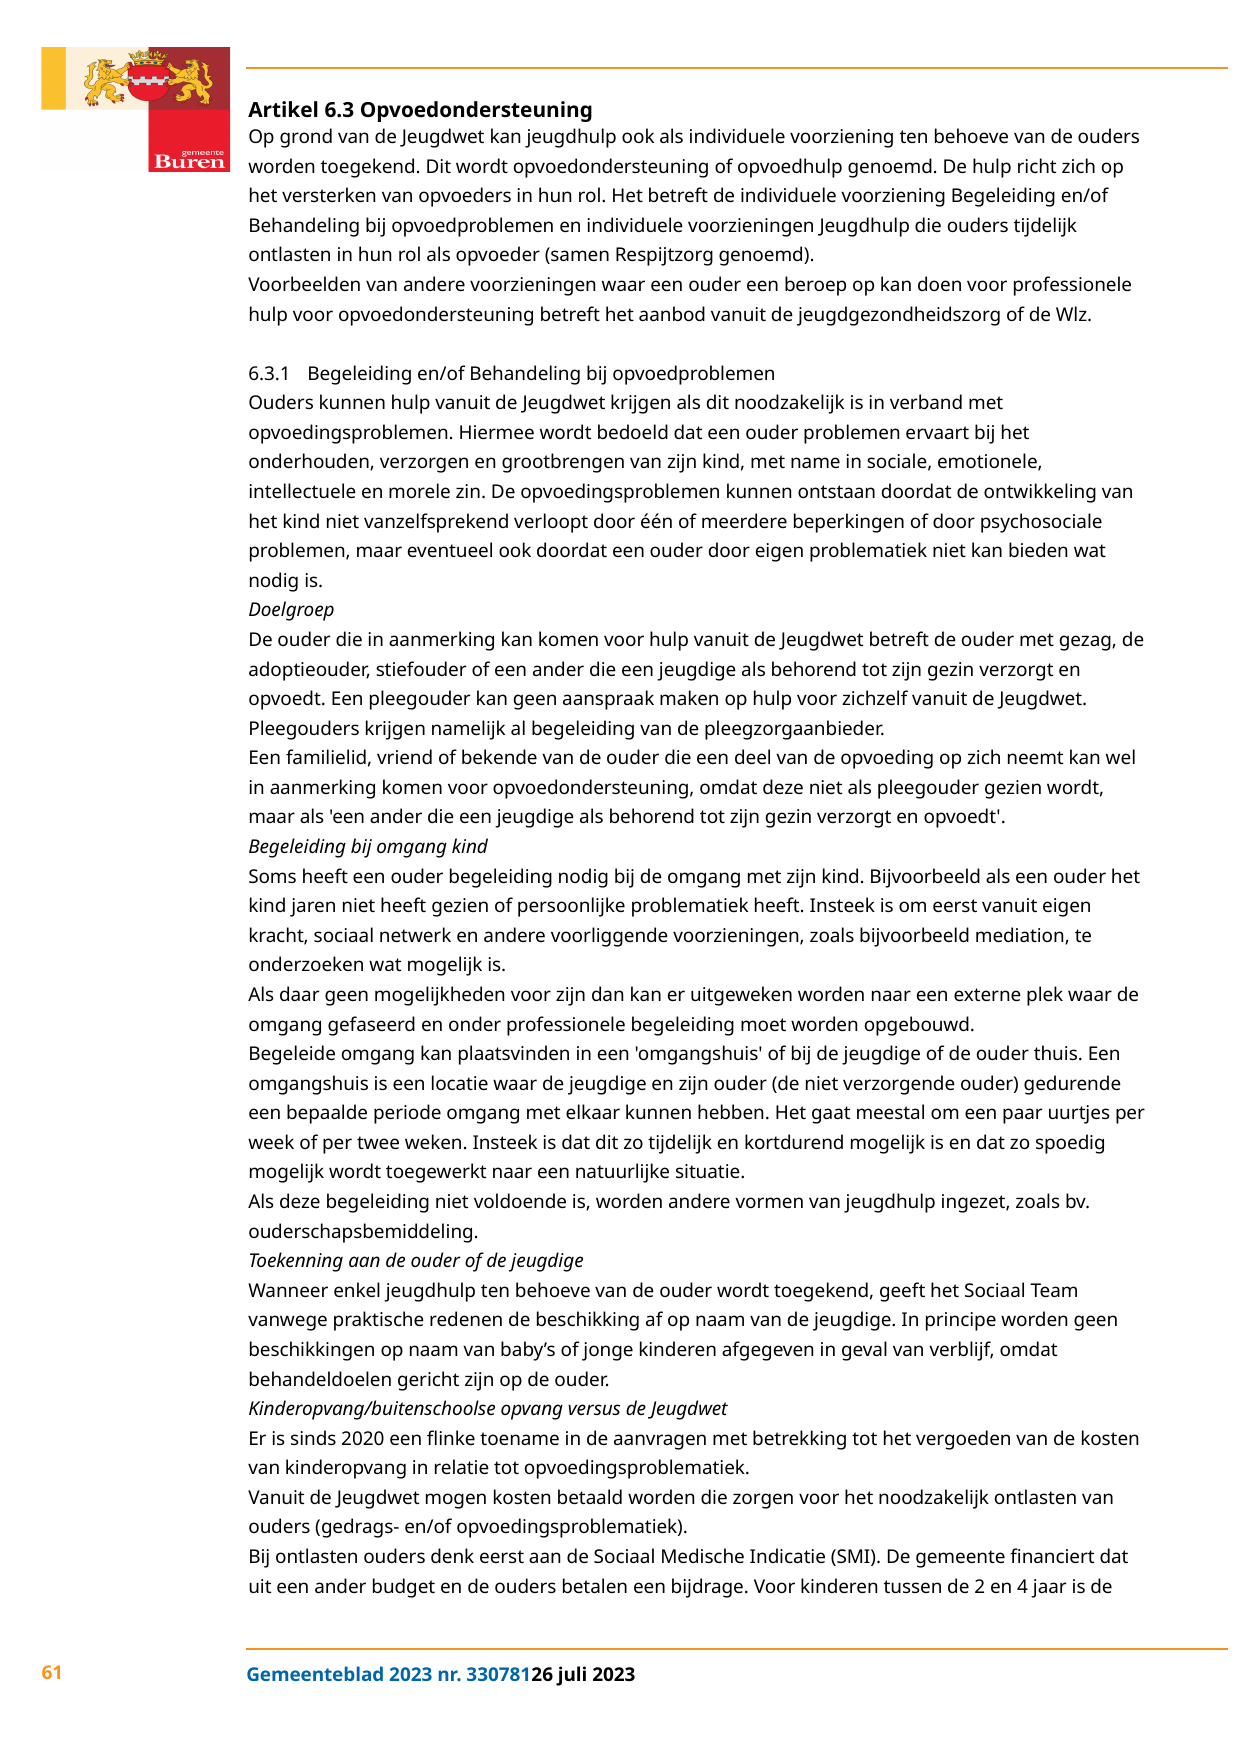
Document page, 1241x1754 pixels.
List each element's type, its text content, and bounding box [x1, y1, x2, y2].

text Als daar geen mogelijkheden voor zijn dan kan er uitgeweken worden naar een externe plek waar de omgang gefaseerd en onder professionele begeleiding moet worden opgebouwd. [248, 981, 1152, 1036]
text Een familielid, vriend of bekende van de ouder die een deel van de opvoeding op zich neemt kan wel in aanmerking komen voor opvoedondersteuning, omdat deze niet als pleegouder gezien wordt, maar als 'een ander die een jeugdige als behorend tot zijn gezin verzorgt en opvoedt'. [248, 744, 1152, 829]
text Artikel 6.3 Opvoedondersteuning [248, 95, 1152, 123]
text Op grond van de Jeugdwet kan jeugdhulp ook als individuele voorziening ten behoeve van de ouders worden toegekend. Dit wordt opvoedondersteuning of opvoedhulp genoemd. De hulp richt zich op het versterken van opvoeders in hun rol. Het betreft de individuele voorziening Begeleiding en/of Behandeling bij opvoedproblemen en individuele voorzieningen Jeugdhulp die ouders tijdelijk ontlasten in hun rol als opvoeder (samen Respijtzorg genoemd). [248, 123, 1152, 267]
text Ouders kunnen hulp vanuit de Jeugdwet krijgen als dit noodzakelijk is in verband met opvoedingsproblemen. Hiermee wordt bedoeld dat een ouder problemen ervaart bij het onderhouden, verzorgen en grootbrengen van zijn kind, met name in sociale, emotionele, intellectuele en morele zin. De opvoedingsproblemen kunnen ontstaan doordat de ontwikkeling van het kind niet vanzelfsprekend verloopt door één of meerdere beperkingen of door psychosociale problemen, maar eventueel ook doordat een ouder door eigen problematiek niet kan bieden wat nodig is. [248, 389, 1152, 593]
text Soms heeft een ouder begeleiding nodig bij de omgang met zijn kind. Bijvoorbeeld als een ouder het kind jaren niet heeft gezien of persoonlijke problematiek heeft. Insteek is om eerst vanuit eigen kracht, sociaal netwerk en andere voorliggende voorzieningen, zoals bijvoorbeeld mediation, te onderzoeken wat mogelijk is. [248, 863, 1152, 977]
picture [41, 47, 231, 172]
text Voorbeelden van andere voorzieningen waar een ouder een beroep op kan doen voor professionele hulp voor opvoedondersteuning betreft het aanbod vanuit de jeugdgezondheidszorg of de Wlz. [248, 271, 1152, 326]
text Bij ontlasten ouders denk eerst aan de Sociaal Medische Indicatie (SMI). De gemeente financiert dat uit een ander budget en de ouders betalen een bijdrage. Voor kinderen tussen de 2 en 4 jaar is de [248, 1543, 1152, 1598]
text Er is sinds 2020 een flinke toename in de aanvragen met betrekking tot het vergoeden van de kosten van kinderopvang in relatie tot opvoedingsproblematiek. [248, 1425, 1152, 1480]
text Wanneer enkel jeugdhulp ten behoeve van de ouder wordt toegekend, geeft het Sociaal Team vanwege praktische redenen de beschikking af op naam van de jeugdige. In principe worden geen beschikkingen op naam van baby’s of jonge kinderen afgegeven in geval van verblijf, omdat behandeldoelen gericht zijn op de ouder. [248, 1277, 1152, 1391]
text Doelgroep [248, 597, 1152, 622]
text Vanuit de Jeugdwet mogen kosten betaald worden die zorgen voor het noodzakelijk ontlasten van ouders (gedrags- en/of opvoedingsproblematiek). [248, 1484, 1152, 1539]
text Begeleiding bij omgang kind [248, 833, 1152, 859]
text Begeleide omgang kan plaatsvinden in een 'omgangshuis' of bij de jeugdige of de ouder thuis. Een omgangshuis is een locatie waar de jeugdige en zijn ouder (de niet verzorgende ouder) gedurende een bepaalde periode omgang met elkaar kunnen hebben. Het gaat meestal om een paar uurtjes per week of per twee weken. Insteek is dat dit zo tijdelijk en kortdurend mogelijk is en dat zo spoedig mogelijk wordt toegewerkt naar een natuurlijke situatie. [248, 1040, 1152, 1184]
text Toekenning aan de ouder of de jeugdige [248, 1247, 1152, 1273]
list Begeleiding en/of Behandeling bij opvoedproblemen [248, 360, 1152, 386]
text De ouder die in aanmerking kan komen voor hulp vanuit de Jeugdwet betreft de ouder met gezag, de adoptieouder, stiefouder of een ander die een jeugdige als behorend tot zijn gezin verzorgt en opvoedt. Een pleegouder kan geen aanspraak maken op hulp voor zichzelf vanuit de Jeugdwet. Pleegouders krijgen namelijk al begeleiding van de pleegzorgaanbieder. [248, 626, 1152, 741]
text Als deze begeleiding niet voldoende is, worden andere vormen van jeugdhulp ingezet, zoals bv. ouderschapsbemiddeling. [248, 1188, 1152, 1243]
text Kinderopvang/buitenschoolse opvang versus de Jeugdwet [248, 1395, 1152, 1421]
